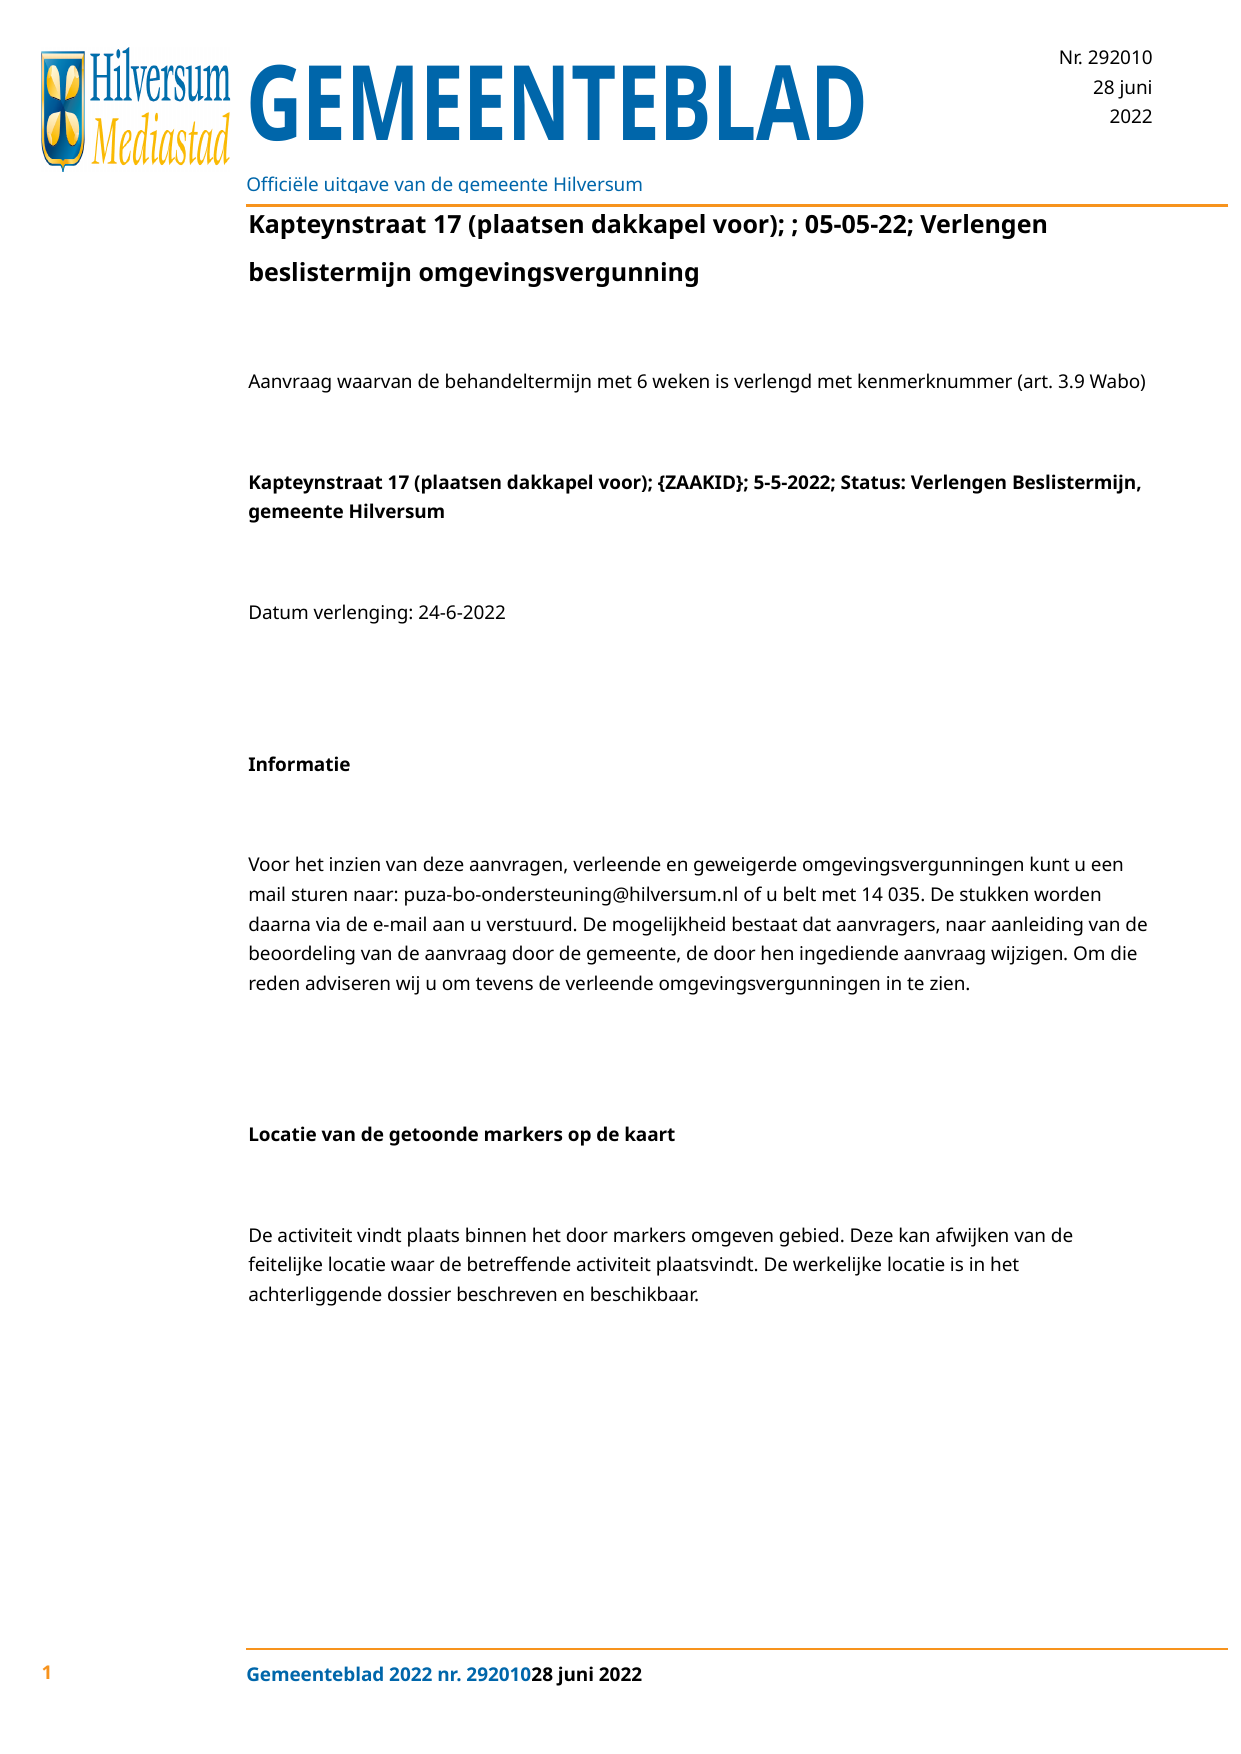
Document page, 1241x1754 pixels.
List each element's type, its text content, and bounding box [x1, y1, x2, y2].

text Kapteynstraat 17 (plaatsen dakkapel voor); ; 05-05-22; Verlengen beslistermijn omgevingsvergunning [248, 207, 1152, 288]
text De activiteit vindt plaats binnen het door markers omgeven gebied. Deze kan afwijken van de feitelijke locatie waar de betreffende activiteit plaatsvindt. De werkelijke locatie is in het achterliggende dossier beschreven en beschikbaar. [248, 1222, 1152, 1307]
text Locatie van de getoonde markers op de kaart [248, 1121, 1152, 1147]
text Aanvraag waarvan de behandeltermijn met 6 weken is verlengd met kenmerknummer (art. 3.9 Wabo) [248, 368, 1152, 394]
text Informatie [248, 751, 1152, 777]
text Kapteynstraat 17 (plaatsen dakkapel voor); {ZAAKID}; 5-5-2022; Status: Verlengen Beslistermijn, gemeente Hilversum [248, 469, 1152, 524]
text Datum verlenging: 24-6-2022 [248, 599, 1152, 625]
picture [41, 47, 231, 172]
text Voor het inzien van deze aanvragen, verleende en geweigerde omgevingsvergunningen kunt u een mail sturen naar: puza-bo-ondersteuning@hilversum.nl of u belt met 14 035. De stukken worden daarna via de e-mail aan u verstuurd. De mogelijkheid bestaat dat aanvragers, naar aanleiding van de beoordeling van de aanvraag door de gemeente, de door hen ingediende aanvraag wijzigen. Om die reden adviseren wij u om tevens de verleende omgevingsvergunningen in te zien. [248, 852, 1152, 996]
